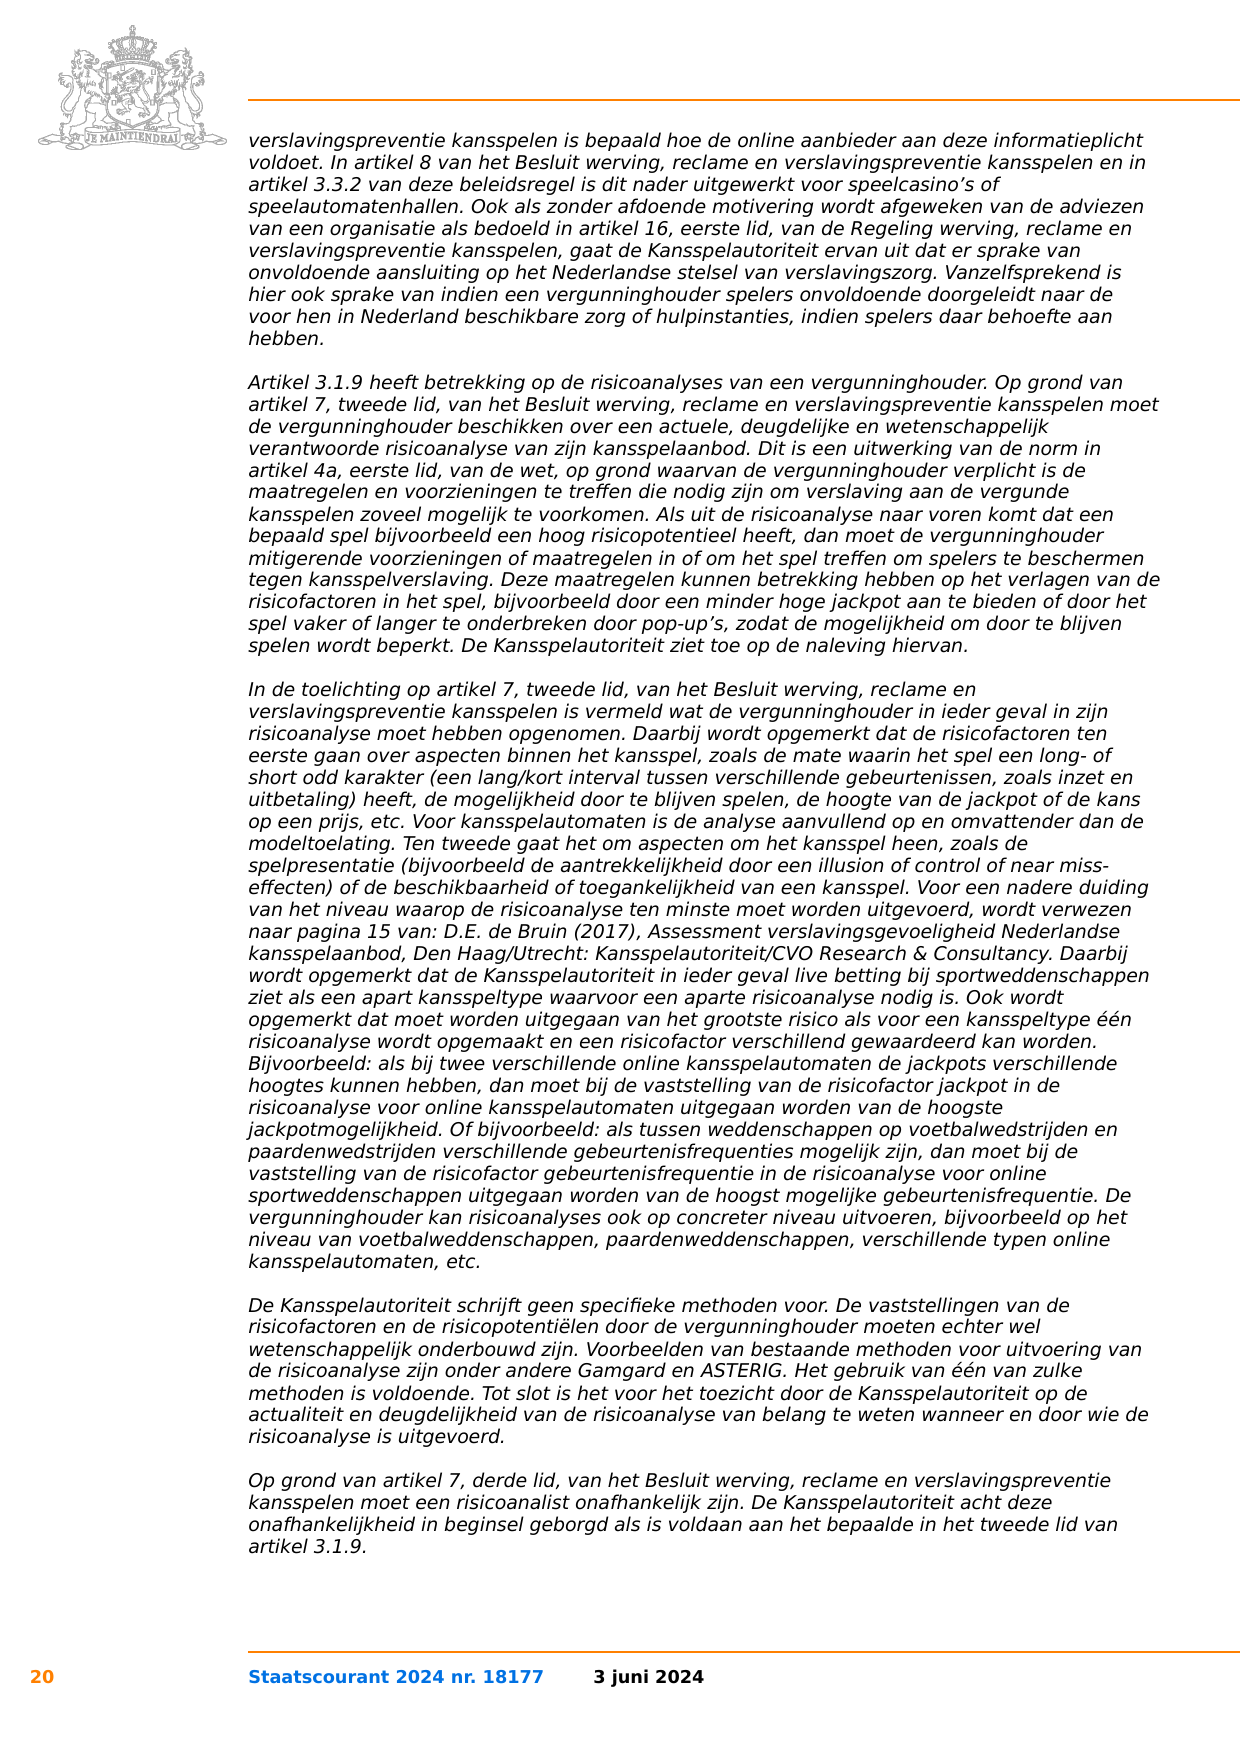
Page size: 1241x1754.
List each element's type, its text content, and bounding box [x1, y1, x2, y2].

text verslavingspreventie kansspelen is bepaald hoe de online aanbieder aan deze informatieplicht voldoet. In artikel 8 van het Besluit werving, reclame en verslavingspreventie kansspelen en in artikel 3.3.2 van deze beleidsregel is dit nader uitgewerkt voor speelcasino’s of speelautomatenhallen. Ook als zonder afdoende motivering wordt afgeweken van de adviezen van een organisatie als bedoeld in artikel 16, eerste lid, van de Regeling werving, reclame en verslavingspreventie kansspelen, gaat de Kansspelautoriteit ervan uit dat er sprake van onvoldoende aansluiting op het Nederlandse stelsel van verslavingszorg. Vanzelfsprekend is hier ook sprake van indien een vergunninghouder spelers onvoldoende doorgeleidt naar de voor hen in Nederland beschikbare zorg of hulpinstanties, indien spelers daar behoefte aan hebben. [248, 130, 1163, 350]
text In de toelichting op artikel 7, tweede lid, van het Besluit werving, reclame en verslavingspreventie kansspelen is vermeld wat de vergunninghouder in ieder geval in zijn risicoanalyse moet hebben opgenomen. Daarbij wordt opgemerkt dat de risicofactoren ten eerste gaan over aspecten binnen het kansspel, zoals de mate waarin het spel een long- of short odd karakter (een lang/kort interval tussen verschillende gebeurtenissen, zoals inzet en uitbetaling) heeft, de mogelijkheid door te blijven spelen, de hoogte van de jackpot of de kans op een prijs, etc. Voor kansspelautomaten is de analyse aanvullend op en omvattender dan de modeltoelating. Ten tweede gaat het om aspecten om het kansspel heen, zoals de spelpresentatie (bijvoorbeeld de aantrekkelijkheid door een illusion of control of near miss-effecten) of de beschikbaarheid of toegankelijkheid van een kansspel. Voor een nadere duiding van het niveau waarop de risicoanalyse ten minste moet worden uitgevoerd, wordt verwezen naar pagina 15 van: D.E. de Bruin (2017), Assessment verslavingsgevoeligheid Nederlandse kansspelaanbod, Den Haag/Utrecht: Kansspelautoriteit/CVO Research & Consultancy. Daarbij wordt opgemerkt dat de Kansspelautoriteit in ieder geval live betting bij sportweddenschappen ziet als een apart kansspeltype waarvoor een aparte risicoanalyse nodig is. Ook wordt opgemerkt dat moet worden uitgegaan van het grootste risico als voor een kansspeltype één risicoanalyse wordt opgemaakt en een risicofactor verschillend gewaardeerd kan worden. Bijvoorbeeld: als bij twee verschillende online kansspelautomaten de jackpots verschillende hoogtes kunnen hebben, dan moet bij de vaststelling van de risicofactor jackpot in de risicoanalyse voor online kansspelautomaten uitgegaan worden van de hoogste jackpotmogelijkheid. Of bijvoorbeeld: als tussen weddenschappen op voetbalwedstrijden en paardenwedstrijden verschillende gebeurtenisfrequenties mogelijk zijn, dan moet bij de vaststelling van de risicofactor gebeurtenisfrequentie in de risicoanalyse voor online sportweddenschappen uitgegaan worden van de hoogst mogelijke gebeurtenisfrequentie. De vergunninghouder kan risicoanalyses ook op concreter niveau uitvoeren, bijvoorbeeld op het niveau van voetbalweddenschappen, paardenweddenschappen, verschillende typen online kansspelautomaten, etc. [248, 679, 1163, 1273]
picture [38, 25, 227, 150]
text De Kansspelautoriteit schrijft geen specifieke methoden voor. De vaststellingen van de risicofactoren en de risicopotentiëlen door de vergunninghouder moeten echter wel wetenschappelijk onderbouwd zijn. Voorbeelden van bestaande methoden voor uitvoering van de risicoanalyse zijn onder andere Gamgard en ASTERIG. Het gebruik van één van zulke methoden is voldoende. Tot slot is het voor het toezicht door de Kansspelautoriteit op de actualiteit en deugdelijkheid van de risicoanalyse van belang te weten wanneer en door wie de risicoanalyse is uitgevoerd. [248, 1294, 1163, 1448]
text Artikel 3.1.9 heeft betrekking op de risicoanalyses van een vergunninghouder. Op grond van artikel 7, tweede lid, van het Besluit werving, reclame en verslavingspreventie kansspelen moet de vergunninghouder beschikken over een actuele, deugdelijke en wetenschappelijk verantwoorde risicoanalyse van zijn kansspelaanbod. Dit is een uitwerking van de norm in artikel 4a, eerste lid, van de wet, op grond waarvan de vergunninghouder verplicht is de maatregelen en voorzieningen te treffen die nodig zijn om verslaving aan de vergunde kansspelen zoveel mogelijk te voorkomen. Als uit de risicoanalyse naar voren komt dat een bepaald spel bijvoorbeeld een hoog risicopotentieel heeft, dan moet de vergunninghouder mitigerende voorzieningen of maatregelen in of om het spel treffen om spelers te beschermen tegen kansspelverslaving. Deze maatregelen kunnen betrekking hebben op het verlagen van de risicofactoren in het spel, bijvoorbeeld door een minder hoge jackpot aan te bieden of door het spel vaker of langer te onderbreken door pop-up’s, zodat de mogelijkheid om door te blijven spelen wordt beperkt. De Kansspelautoriteit ziet toe op de naleving hiervan. [248, 372, 1163, 657]
text Op grond van artikel 7, derde lid, van het Besluit werving, reclame en verslavingspreventie kansspelen moet een risicoanalist onafhankelijk zijn. De Kansspelautoriteit acht deze onafhankelijkheid in beginsel geborgd als is voldaan aan het bepaalde in het tweede lid van artikel 3.1.9. [248, 1470, 1163, 1558]
